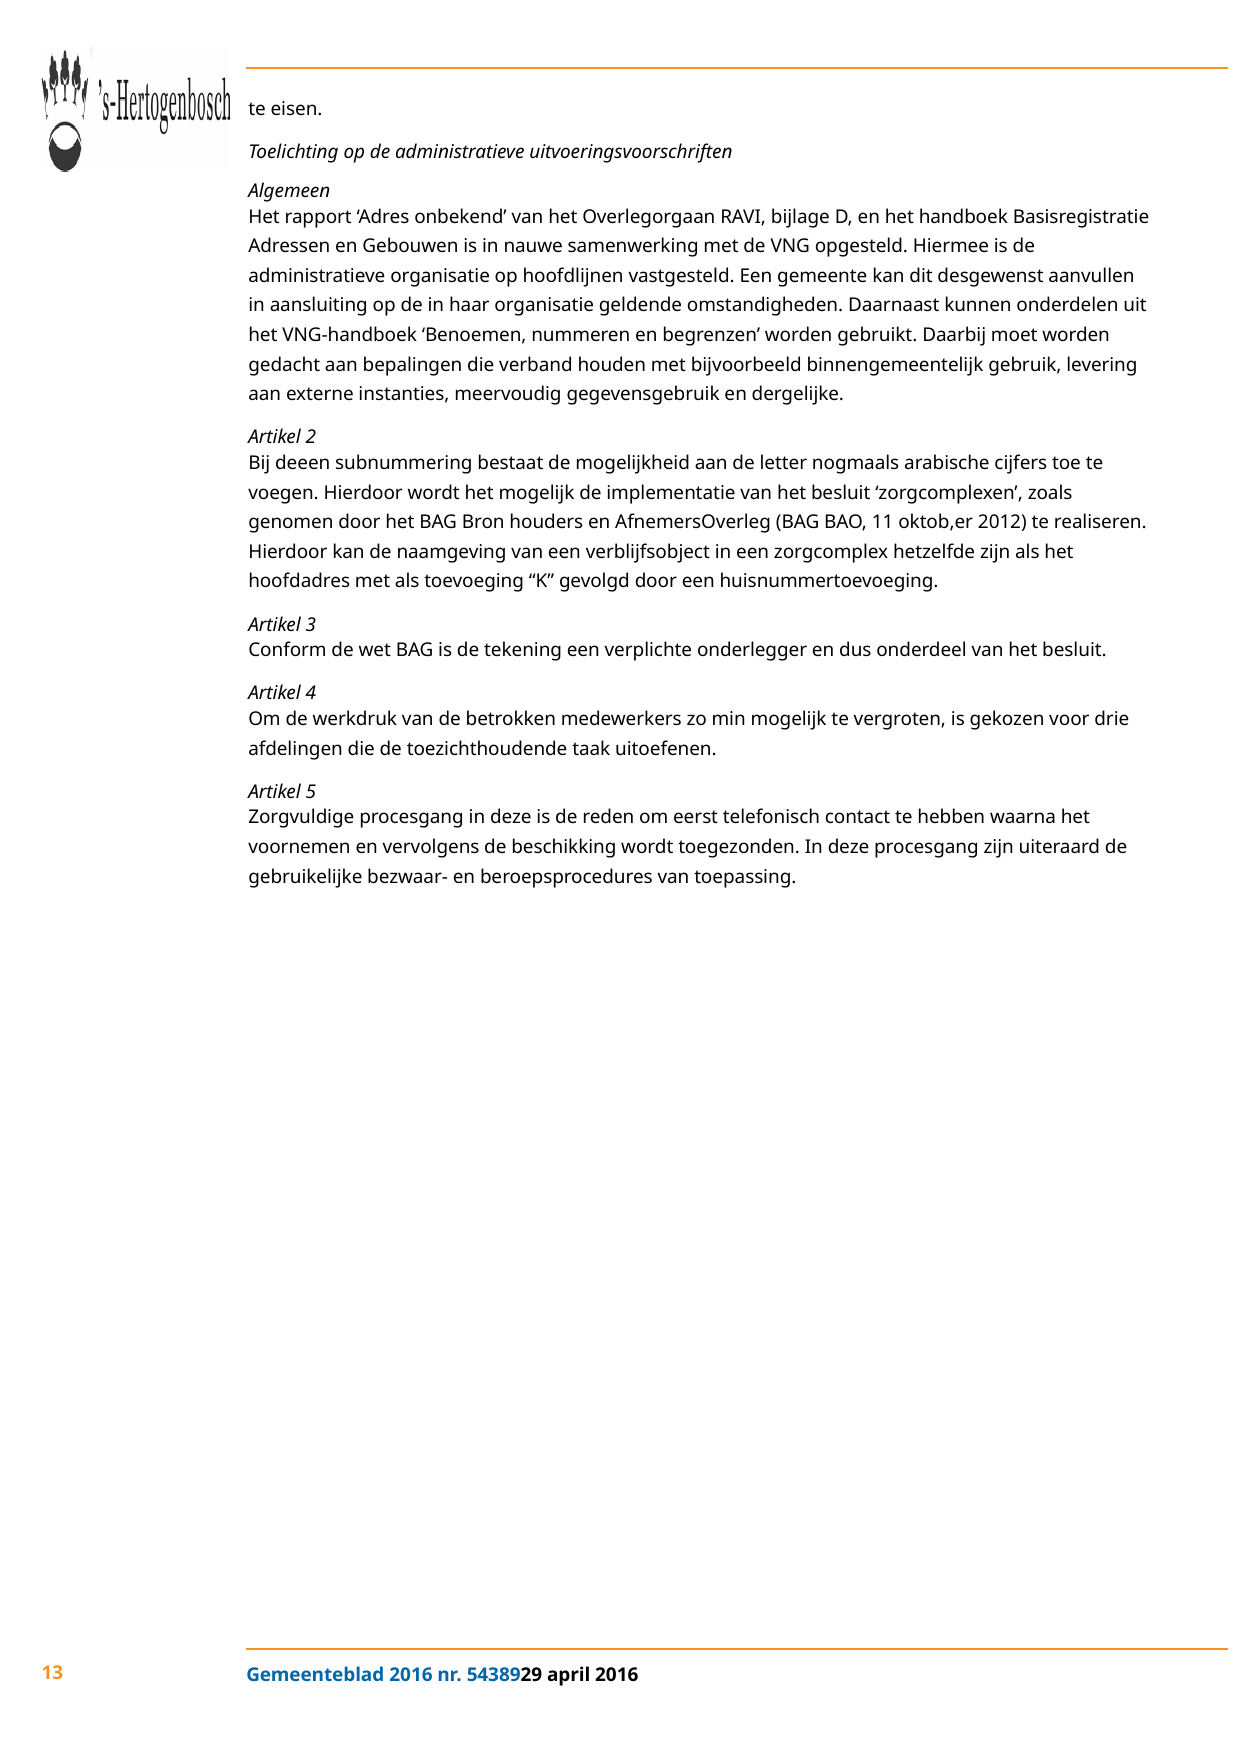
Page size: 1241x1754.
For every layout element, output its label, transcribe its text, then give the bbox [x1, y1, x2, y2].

text Artikel 4 [248, 679, 1152, 705]
text Zorgvuldige procesgang in deze is de reden om eerst telefonisch contact te hebben waarna het voornemen en vervolgens de beschikking wordt toegezonden. In deze procesgang zijn uiteraard de gebruikelijke bezwaar- en beroepsprocedures van toepassing. [248, 804, 1152, 889]
text Om de werkdruk van de betrokken medewerkers zo min mogelijk te vergroten, is gekozen voor drie afdelingen die de toezichthoudende taak uitoefenen. [248, 705, 1152, 761]
text Artikel 2 [248, 423, 1152, 449]
text Artikel 5 [248, 778, 1152, 804]
text te eisen. [248, 95, 1152, 121]
text Bij deeen subnummering bestaat de mogelijkheid aan de letter nogmaals arabische cijfers toe te voegen. Hierdoor wordt het mogelijk de implementatie van het besluit ‘zorgcomplexen’, zoals genomen door het BAG Bron houders en AfnemersOverleg (BAG BAO, 11 oktob,er 2012) te realiseren. Hierdoor kan de naamgeving van een verblijfsobject in een zorgcomplex hetzelfde zijn als het hoofdadres met als toevoeging “K” gevolgd door een huisnummertoevoeging. [248, 449, 1152, 593]
text Het rapport ‘Adres onbekend’ van het Overlegorgaan RAVI, bijlage D, en het handboek Basisregistratie Adressen en Gebouwen is in nauwe samenwerking met de VNG opgesteld. Hiermee is de administratieve organisatie op hoofdlijnen vastgesteld. Een gemeente kan dit desgewenst aanvullen in aansluiting op de in haar organisatie geldende omstandigheden. Daarnaast kunnen onderdelen uit het VNG-handboek ‘Benoemen, nummeren en begrenzen’ worden gebruikt. Daarbij moet worden gedacht aan bepalingen die verband houden met bijvoorbeeld binnengemeentelijk gebruik, levering aan externe instanties, meervoudig gegevensgebruik en dergelijke. [248, 203, 1152, 406]
text Toelichting op de administratieve uitvoeringsvoorschriften [248, 138, 1152, 164]
picture [41, 47, 231, 172]
text Artikel 3 [248, 611, 1152, 636]
text Conform de wet BAG is de tekening een verplichte onderlegger en dus onderdeel van het besluit. [248, 636, 1152, 662]
text Algemeen [248, 177, 1152, 203]
